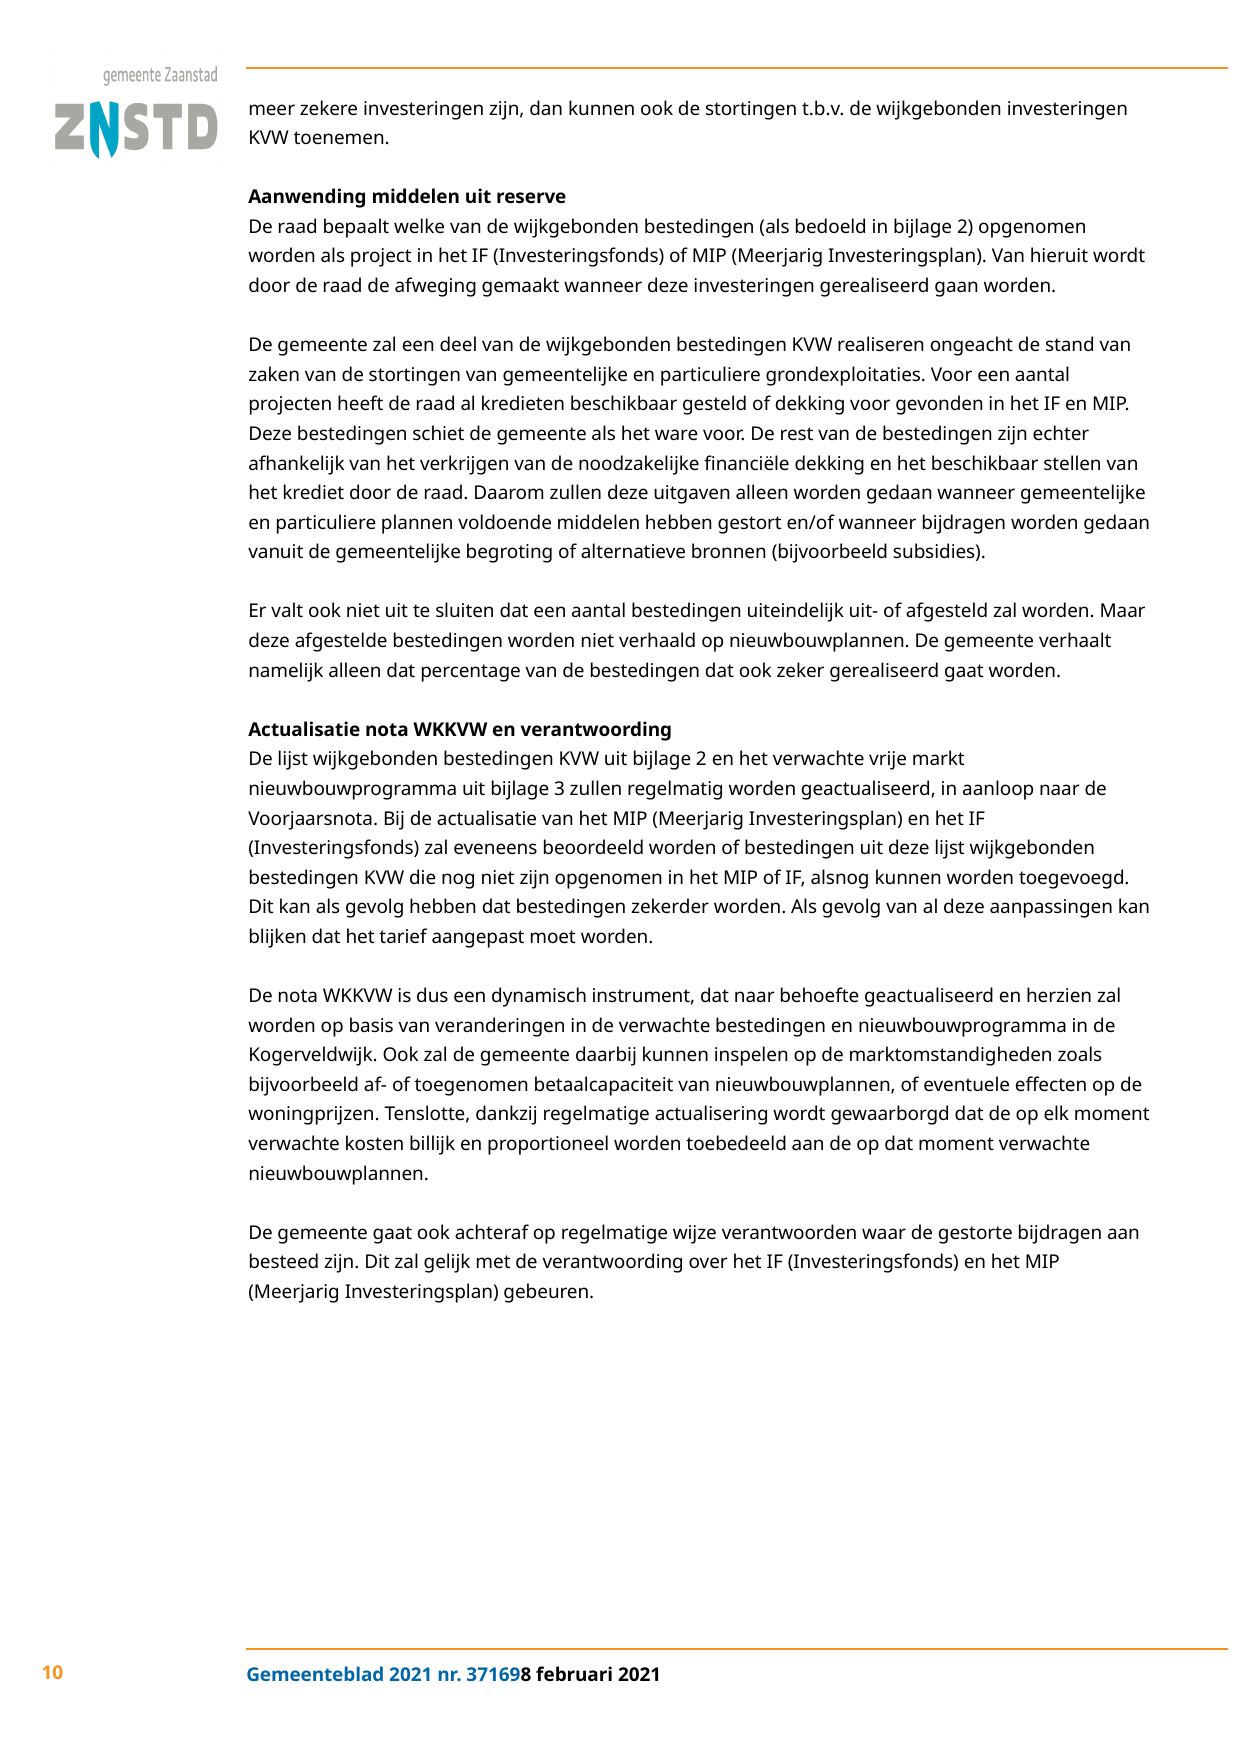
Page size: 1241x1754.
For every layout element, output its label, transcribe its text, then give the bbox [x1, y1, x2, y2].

text De nota WKKVW is dus een dynamisch instrument, dat naar behoefte geactualiseerd en herzien zal worden op basis van veranderingen in de verwachte bestedingen en nieuwbouwprogramma in de Kogerveldwijk. Ook zal de gemeente daarbij kunnen inspelen op de marktomstandigheden zoals bijvoorbeeld af- of toegenomen betaalcapaciteit van nieuwbouwplannen, of eventuele effecten op de woningprijzen. Tenslotte, dankzij regelmatige actualisering wordt gewaarborgd dat de op elk moment verwachte kosten billijk en proportioneel worden toebedeeld aan de op dat moment verwachte nieuwbouwplannen. [248, 982, 1152, 1186]
picture [41, 47, 231, 172]
text Aanwending middelen uit reserve [248, 183, 1152, 209]
text meer zekere investeringen zijn, dan kunnen ook de stortingen t.b.v. de wijkgebonden investeringen KVW toenemen. [248, 95, 1152, 150]
text De gemeente gaat ook achteraf op regelmatige wijze verantwoorden waar de gestorte bijdragen aan besteed zijn. Dit zal gelijk met de verantwoording over het IF (Investeringsfonds) en het MIP (Meerjarig Investeringsplan) gebeuren. [248, 1219, 1152, 1304]
text Er valt ook niet uit te sluiten dat een aantal bestedingen uiteindelijk uit- of afgesteld zal worden. Maar deze afgestelde bestedingen worden niet verhaald op nieuwbouwplannen. De gemeente verhaalt namelijk alleen dat percentage van de bestedingen dat ook zeker gerealiseerd gaat worden. [248, 598, 1152, 683]
text Actualisatie nota WKKVW en verantwoording [248, 716, 1152, 742]
text De raad bepaalt welke van de wijkgebonden bestedingen (als bedoeld in bijlage 2) opgenomen worden als project in het IF (Investeringsfonds) of MIP (Meerjarig Investeringsplan). Van hieruit wordt door de raad de afweging gemaakt wanneer deze investeringen gerealiseerd gaan worden. [248, 213, 1152, 298]
text De lijst wijkgebonden bestedingen KVW uit bijlage 2 en het verwachte vrije markt nieuwbouwprogramma uit bijlage 3 zullen regelmatig worden geactualiseerd, in aanloop naar de Voorjaarsnota. Bij de actualisatie van het MIP (Meerjarig Investeringsplan) en het IF (Investeringsfonds) zal eveneens beoordeeld worden of bestedingen uit deze lijst wijkgebonden bestedingen KVW die nog niet zijn opgenomen in het MIP of IF, alsnog kunnen worden toegevoegd. Dit kan als gevolg hebben dat bestedingen zekerder worden. Als gevolg van al deze aanpassingen kan blijken dat het tarief aangepast moet worden. [248, 746, 1152, 949]
text De gemeente zal een deel van de wijkgebonden bestedingen KVW realiseren ongeacht de stand van zaken van de stortingen van gemeentelijke en particuliere grondexploitaties. Voor een aantal projecten heeft de raad al kredieten beschikbaar gesteld of dekking voor gevonden in het IF en MIP. Deze bestedingen schiet de gemeente als het ware voor. De rest van de bestedingen zijn echter afhankelijk van het verkrijgen van de noodzakelijke financiële dekking en het beschikbaar stellen van het krediet door de raad. Daarom zullen deze uitgaven alleen worden gedaan wanneer gemeentelijke en particuliere plannen voldoende middelen hebben gestort en/of wanneer bijdragen worden gedaan vanuit de gemeentelijke begroting of alternatieve bronnen (bijvoorbeeld subsidies). [248, 331, 1152, 564]
